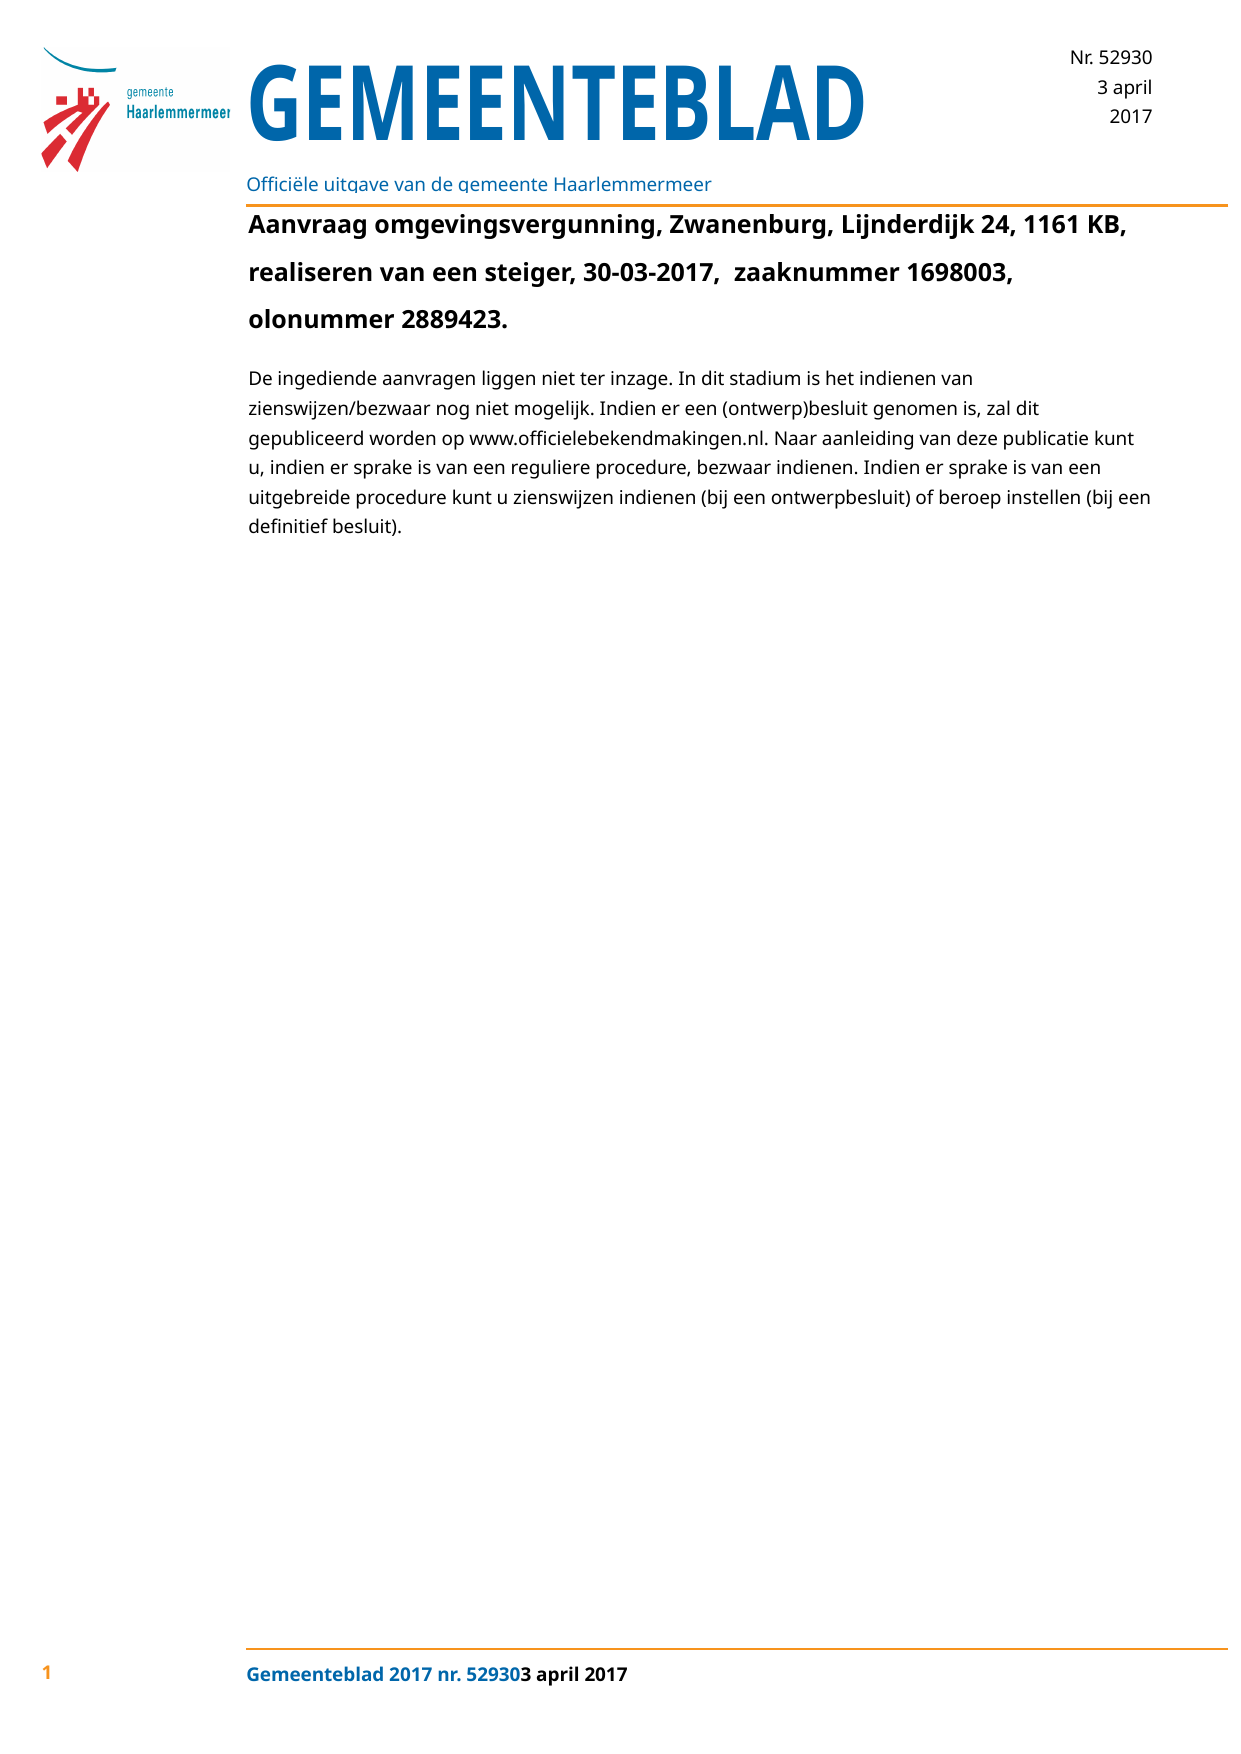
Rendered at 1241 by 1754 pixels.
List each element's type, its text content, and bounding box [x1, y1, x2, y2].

picture [41, 47, 231, 172]
text Aanvraag omgevingsvergunning, Zwanenburg, Lijnderdijk 24, 1161 KB, realiseren van een steiger, 30-03-2017, zaaknummer 1698003, olonummer 2889423. [248, 207, 1152, 336]
text De ingediende aanvragen liggen niet ter inzage. In dit stadium is het indienen van zienswijzen/bezwaar nog niet mogelijk. Indien er een (ontwerp)besluit genomen is, zal dit gepubliceerd worden op www.officielebekendmakingen.nl. Naar aanleiding van deze publicatie kunt u, indien er sprake is van een reguliere procedure, bezwaar indienen. Indien er sprake is van een uitgebreide procedure kunt u zienswijzen indienen (bij een ontwerpbesluit) of beroep instellen (bij een definitief besluit). [248, 366, 1152, 539]
